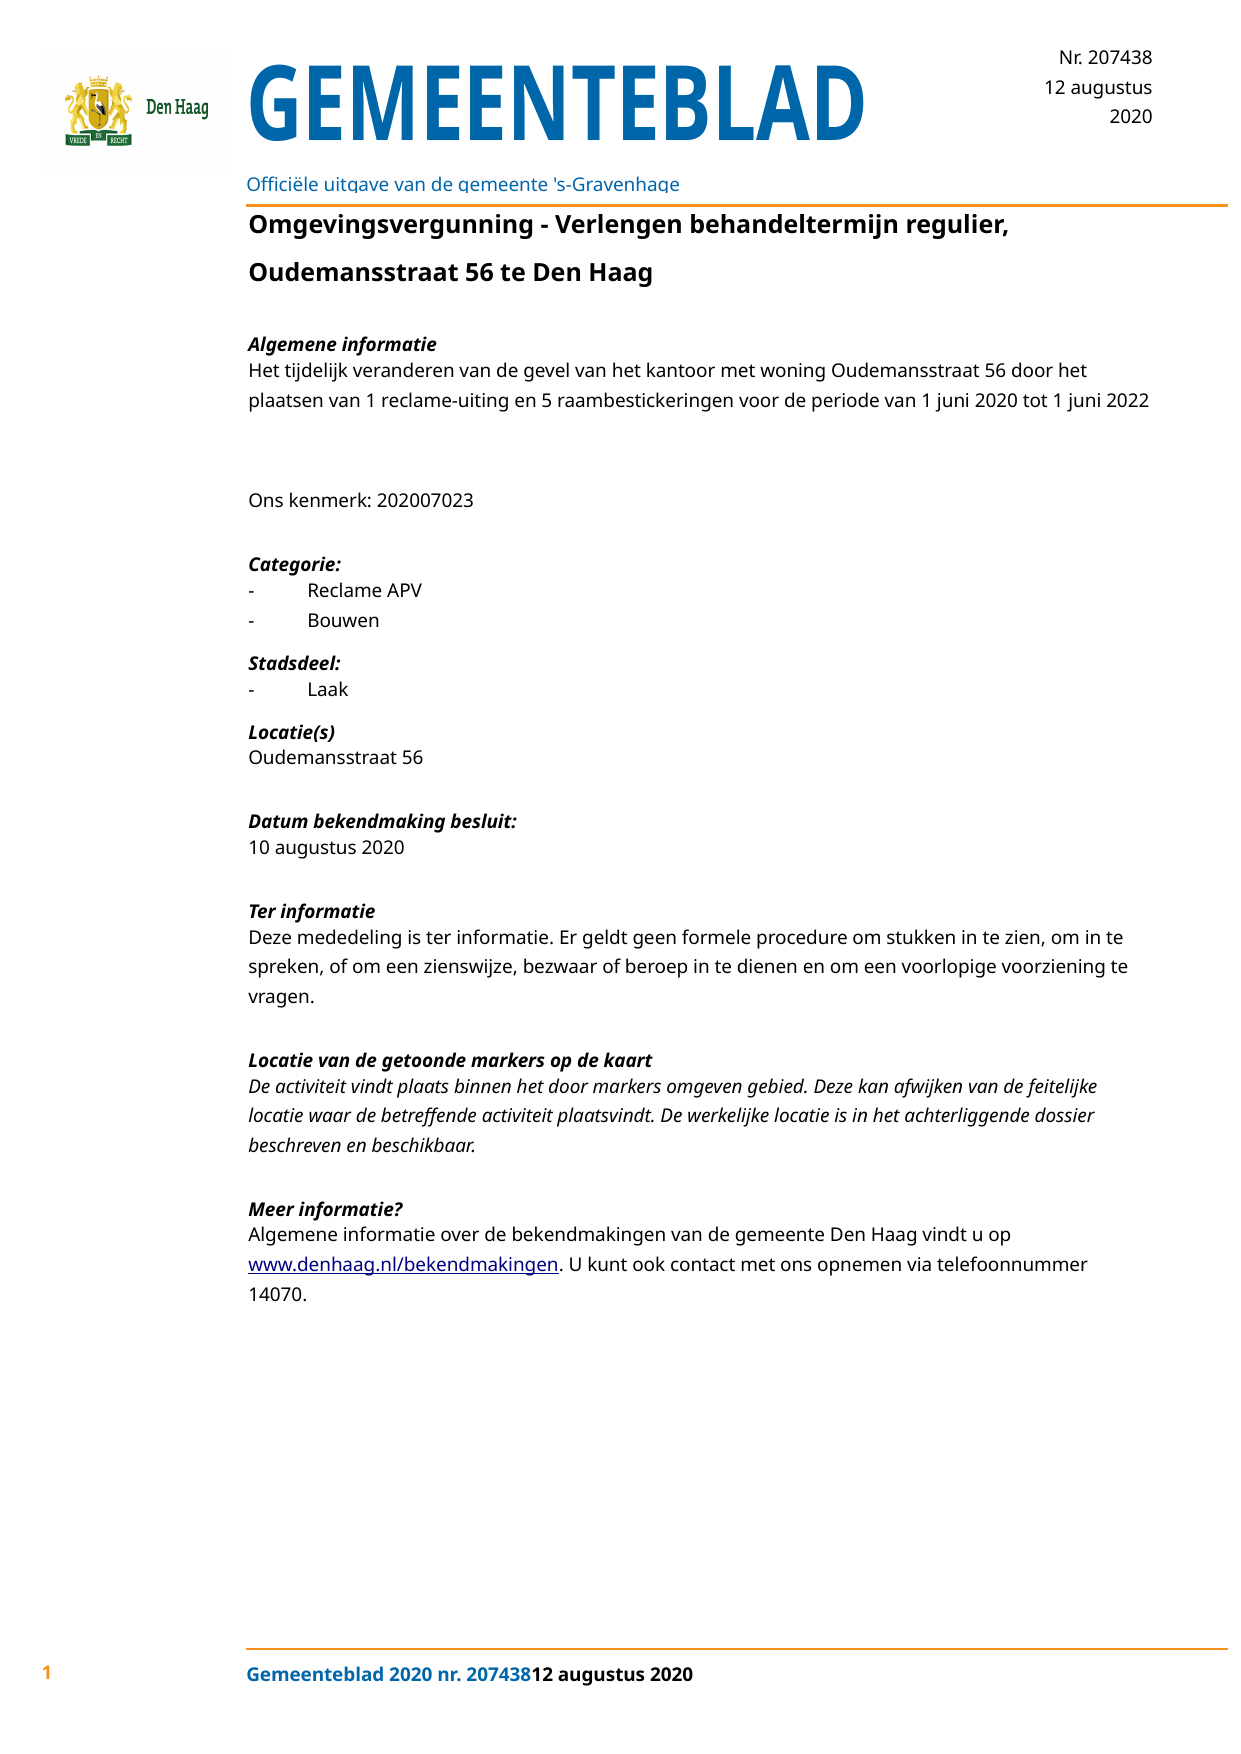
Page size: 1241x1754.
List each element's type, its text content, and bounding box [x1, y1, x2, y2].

list Laak [248, 676, 1152, 701]
text Het tijdelijk veranderen van de gevel van het kantoor met woning Oudemansstraat 56 door het plaatsen van 1 reclame-uiting en 5 raambestickeringen voor de periode van 1 juni 2020 tot 1 juni 2022 [248, 357, 1152, 412]
text Deze mededeling is ter informatie. Er geldt geen formele procedure om stukken in te zien, om in te spreken, of om een zienswijze, bezwaar of beroep in te dienen en om een voorlopige voorziening te vragen. [248, 924, 1152, 1009]
list Bouwen [248, 607, 1152, 633]
text Categorie: [248, 552, 1152, 577]
text Datum bekendmaking besluit: [248, 808, 1152, 834]
text Locatie(s) [248, 719, 1152, 744]
text Ons kenmerk: 202007023 [248, 488, 1152, 513]
text Algemene informatie over de bekendmakingen van de gemeente Den Haag vindt u op www.denhaag.nl/bekendmakingen. U kunt ook contact met ons opnemen via telefoonnummer 14070. [248, 1222, 1152, 1307]
picture [41, 47, 231, 172]
text Stadsdeel: [248, 650, 1152, 676]
text Ter informatie [248, 898, 1152, 924]
text De activiteit vindt plaats binnen het door markers omgeven gebied. Deze kan afwijken van de feitelijke locatie waar de betreffende activiteit plaatsvindt. De werkelijke locatie is in het achterliggende dossier beschreven en beschikbaar. [248, 1073, 1152, 1158]
text Algemene informatie [248, 331, 1152, 357]
text Omgevingsvergunning - Verlengen behandeltermijn regulier, Oudemansstraat 56 te Den Haag [248, 207, 1152, 288]
text 10 augustus 2020 [248, 834, 1152, 860]
list Reclame APV [248, 577, 1152, 603]
text Locatie van de getoonde markers op de kaart [248, 1047, 1152, 1073]
text Meer informatie? [248, 1196, 1152, 1222]
text Oudemansstraat 56 [248, 744, 1152, 770]
